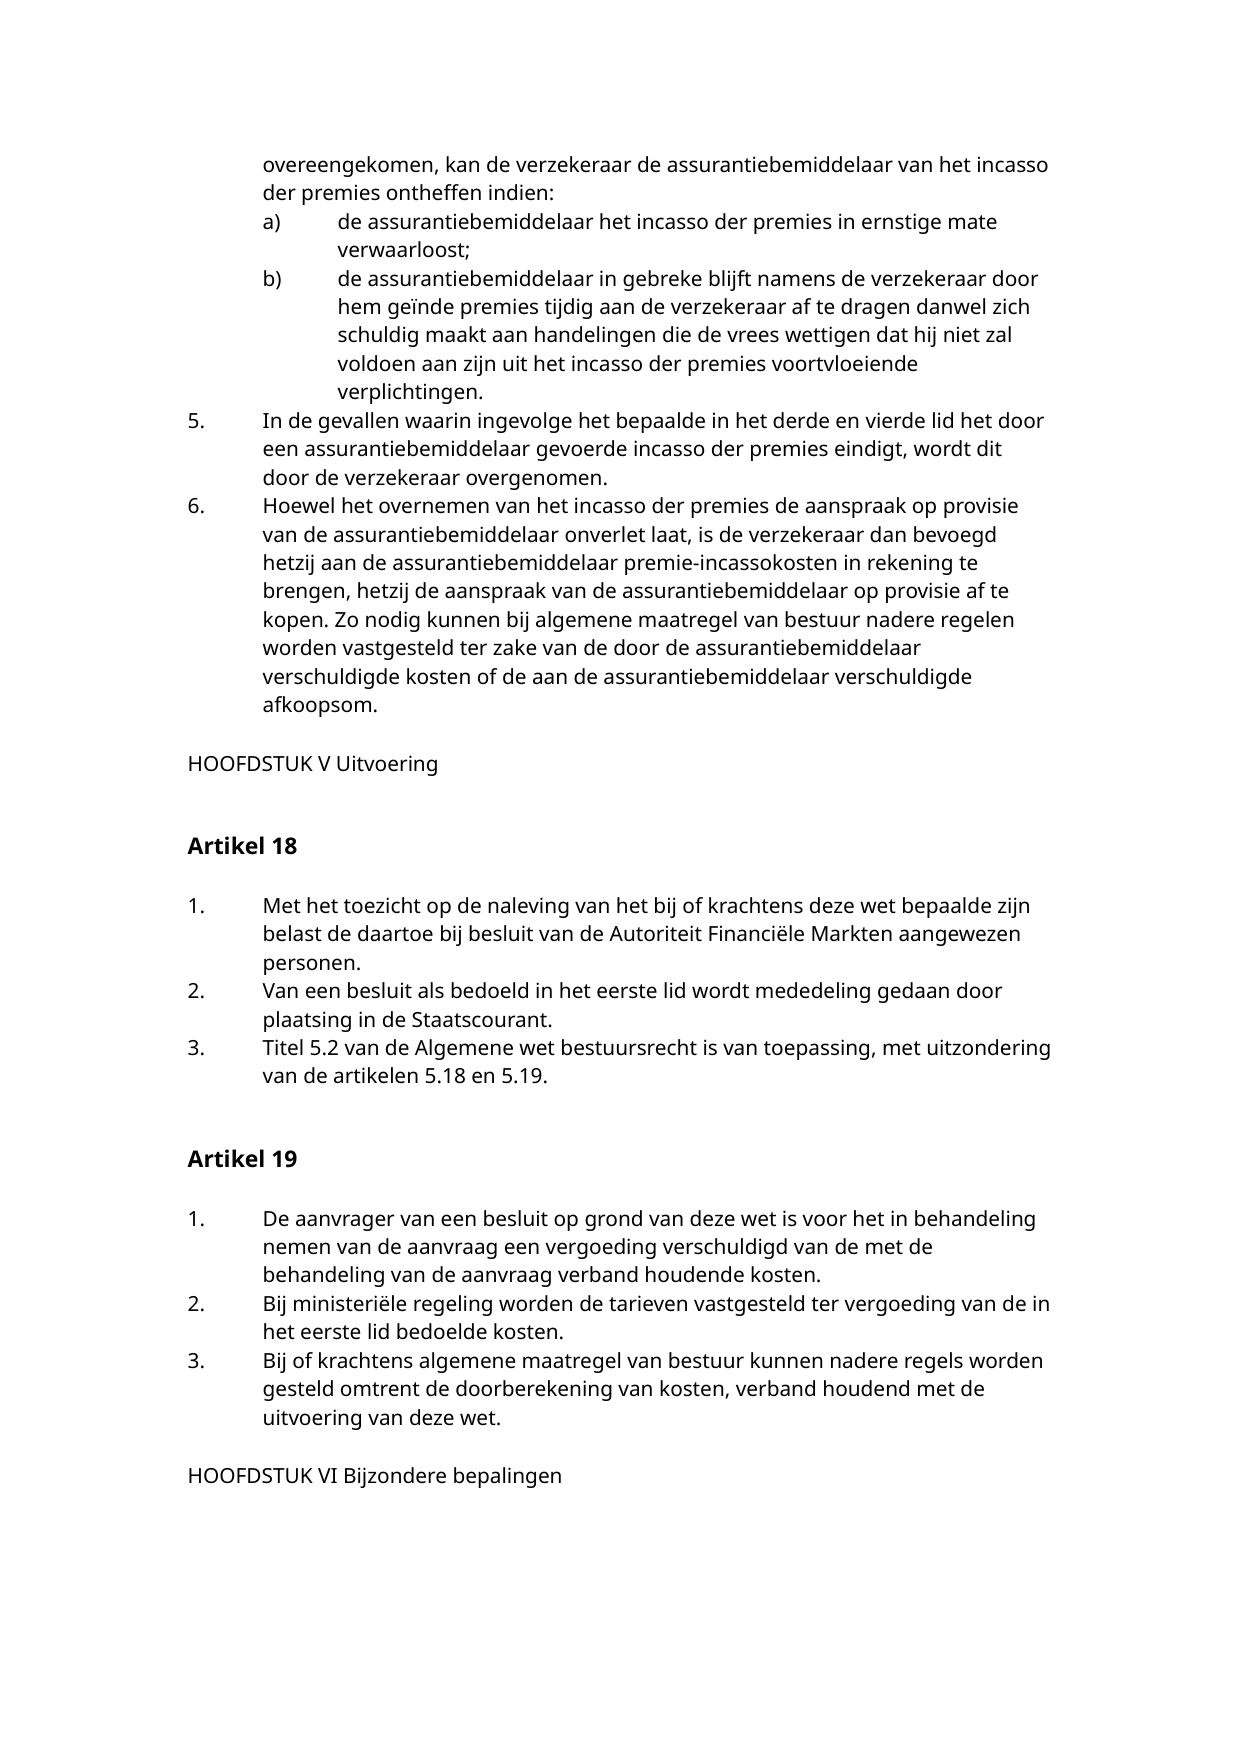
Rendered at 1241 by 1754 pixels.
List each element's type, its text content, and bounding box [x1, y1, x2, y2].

list Titel 5.2 van de Algemene wet bestuursrecht is van toepassing, met uitzondering van de artikelen 5.18 en 5.19. [187, 1033, 1053, 1090]
list overeengekomen, kan de verzekeraar de assurantiebemiddelaar van het incasso der premies ontheffen indien: [187, 150, 1053, 207]
list Van een besluit als bedoeld in het eerste lid wordt mededeling gedaan door plaatsing in de Staatscourant. [187, 976, 1053, 1033]
subtitle HOOFDSTUK V Uitvoering [187, 749, 1053, 777]
subtitle HOOFDSTUK VI Bijzondere bepalingen [187, 1461, 1053, 1490]
list Hoewel het overnemen van het incasso der premies de aanspraak op provisie van de assurantiebemiddelaar onverlet laat, is de verzekeraar dan bevoegd hetzij aan de assurantiebemiddelaar premie-incassokosten in rekening te brengen, hetzij de aanspraak van de assurantiebemiddelaar op provisie af te kopen. Zo nodig kunnen bij algemene maatregel van bestuur nadere regelen worden vastgesteld ter zake van de door de assurantiebemiddelaar verschuldigde kosten of de aan de assurantiebemiddelaar verschuldigde afkoopsom. [187, 491, 1053, 719]
list Met het toezicht op de naleving van het bij of krachtens deze wet bepaalde zijn belast de daartoe bij besluit van de Autoriteit Financiële Markten aangewezen personen. [187, 891, 1053, 976]
list de assurantiebemiddelaar het incasso der premies in ernstige mate verwaarloost; [262, 207, 1053, 264]
list Bij of krachtens algemene maatregel van bestuur kunnen nadere regels worden gesteld omtrent de doorberekening van kosten, verband houdend met de uitvoering van deze wet. [187, 1346, 1053, 1431]
list De aanvrager van een besluit op grond van deze wet is voor het in behandeling nemen van de aanvraag een vergoeding verschuldigd van de met de behandeling van de aanvraag verband houdende kosten. [187, 1204, 1053, 1289]
list In de gevallen waarin ingevolge het bepaalde in het derde en vierde lid het door een assurantiebemiddelaar gevoerde incasso der premies eindigt, wordt dit door de verzekeraar overgenomen. [187, 406, 1053, 491]
list Bij ministeriële regeling worden de tarieven vastgesteld ter vergoeding van de in het eerste lid bedoelde kosten. [187, 1289, 1053, 1346]
list de assurantiebemiddelaar in gebreke blijft namens de verzekeraar door hem geïnde premies tijdig aan de verzekeraar af te dragen danwel zich schuldig maakt aan handelingen die de vrees wettigen dat hij niet zal voldoen aan zijn uit het incasso der premies voortvloeiende verplichtingen. [262, 264, 1053, 406]
subtitle Artikel 19 [187, 1142, 1053, 1174]
subtitle Artikel 18 [187, 830, 1053, 861]
